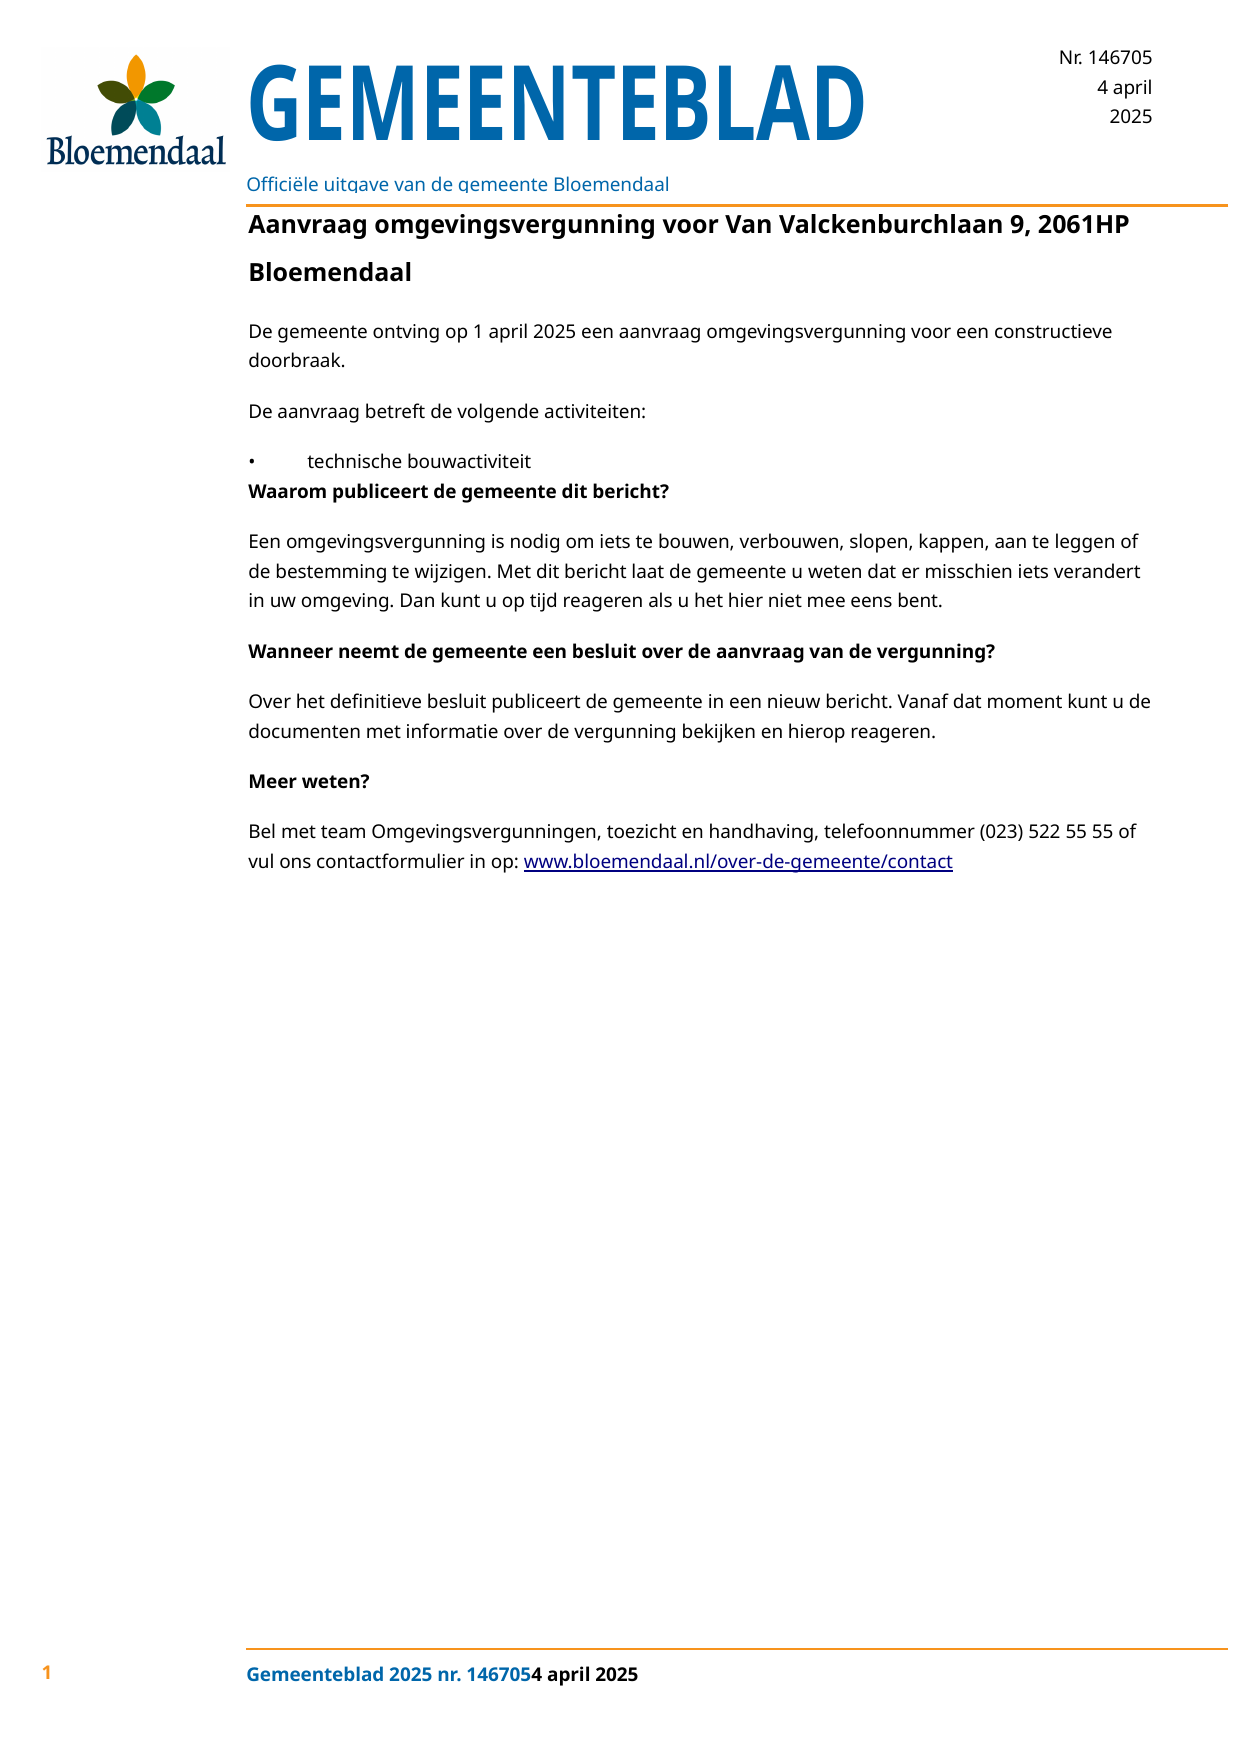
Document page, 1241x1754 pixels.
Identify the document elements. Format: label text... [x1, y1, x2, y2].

text Wanneer neemt de gemeente een besluit over de aanvraag van de vergunning? [248, 638, 1152, 664]
text Bel met team Omgevingsvergunningen, toezicht en handhaving, telefoonnummer (023) 522 55 55 of vul ons contactformulier in op: www.bloemendaal.nl/over-de-gemeente/contact [248, 819, 1152, 874]
text Aanvraag omgevingsvergunning voor Van Valckenburchlaan 9, 2061HP Bloemendaal [248, 207, 1152, 288]
list technische bouwactiviteit [248, 448, 1152, 474]
text De aanvraag betreft de volgende activiteiten: [248, 398, 1152, 424]
text Meer weten? [248, 768, 1152, 794]
text Een omgevingsvergunning is nodig om iets te bouwen, verbouwen, slopen, kappen, aan te leggen of de bestemming te wijzigen. Met dit bericht laat de gemeente u weten dat er misschien iets verandert in uw omgeving. Dan kunt u op tijd reageren als u het hier niet mee eens bent. [248, 528, 1152, 613]
text Over het definitieve besluit publiceert de gemeente in een nieuw bericht. Vanaf dat moment kunt u de documenten met informatie over de vergunning bekijken en hierop reageren. [248, 688, 1152, 744]
text De gemeente ontving op 1 april 2025 een aanvraag omgevingsvergunning voor een constructieve doorbraak. [248, 318, 1152, 373]
picture [41, 47, 231, 172]
text Waarom publiceert de gemeente dit bericht? [248, 478, 1152, 504]
